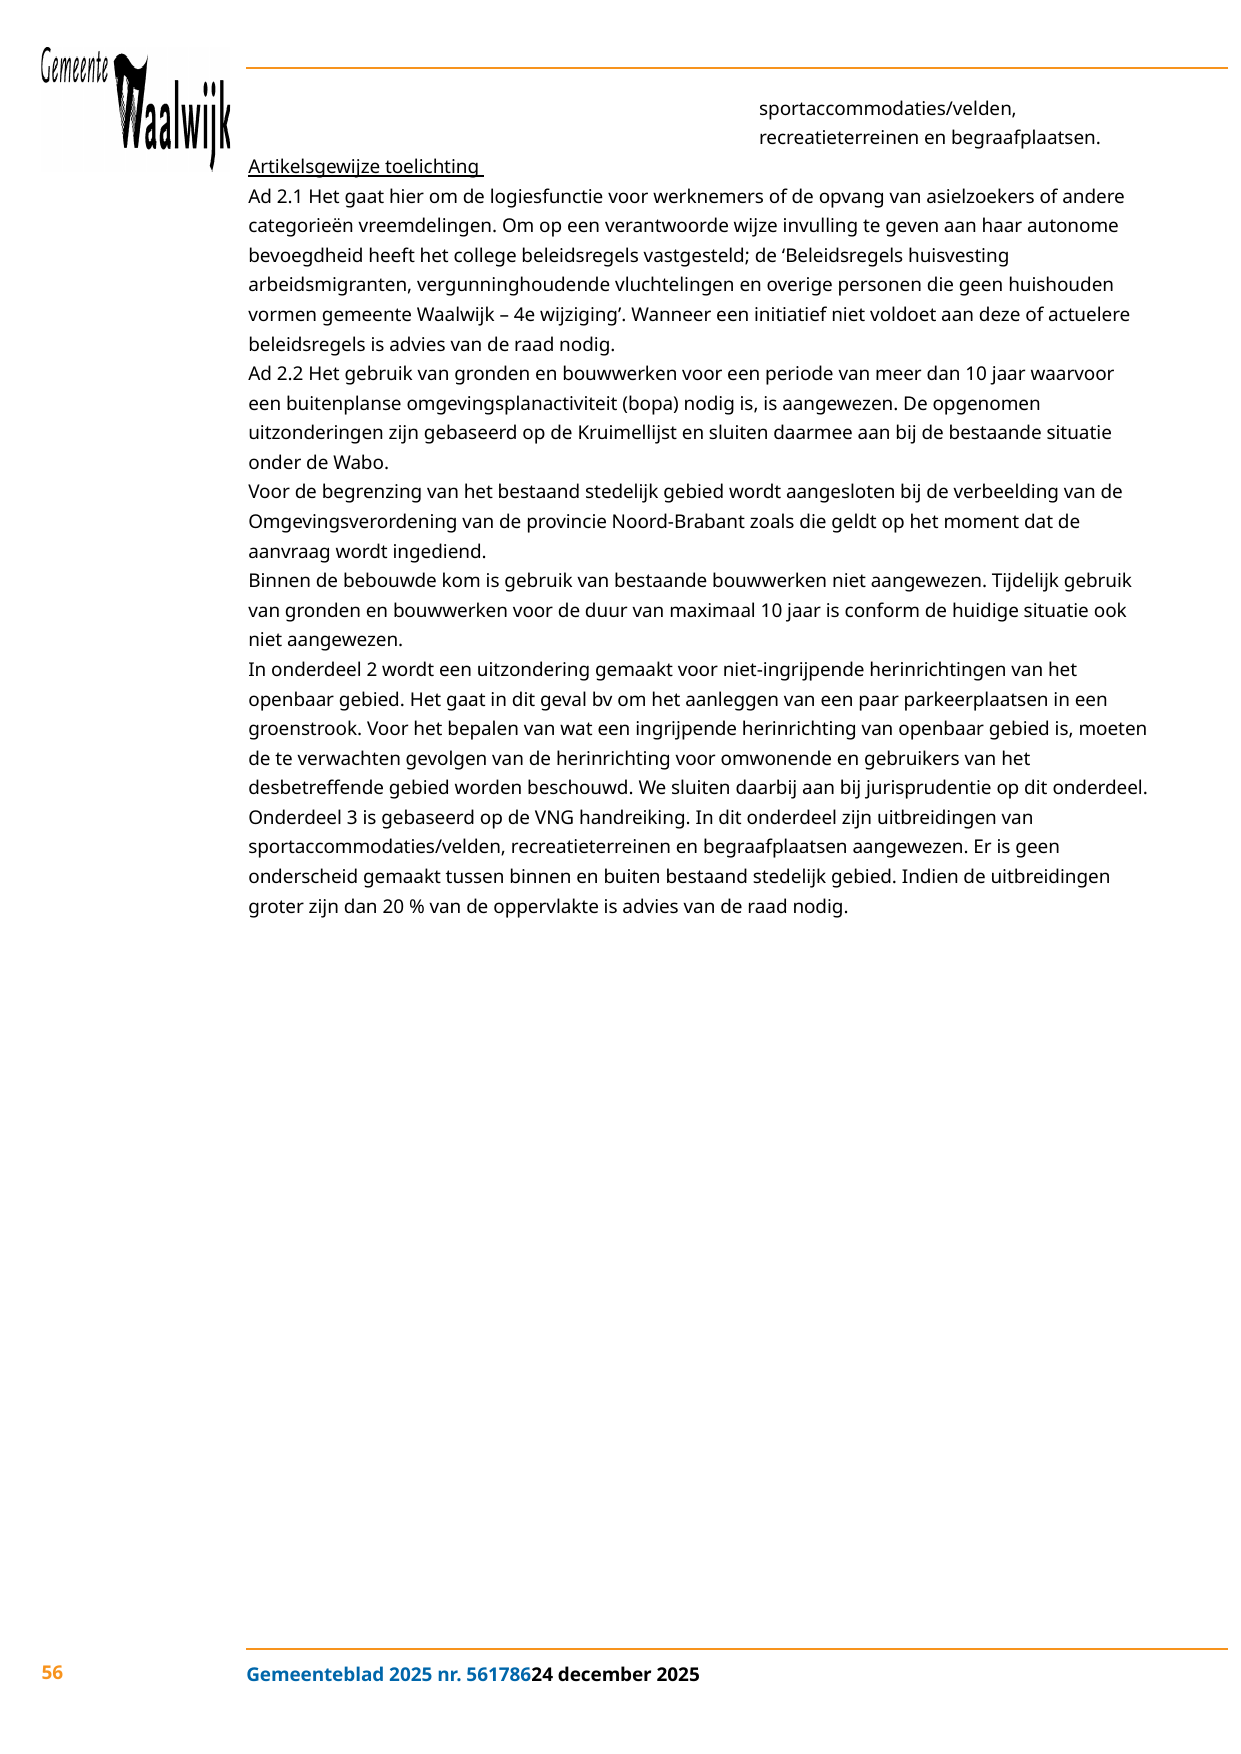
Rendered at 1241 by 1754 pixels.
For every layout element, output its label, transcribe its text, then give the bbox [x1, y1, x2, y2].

table_cell sportaccommodaties/velden, recreatieterreinen en begraafplaatsen. [700, 95, 1152, 150]
picture [41, 47, 231, 172]
text Voor de begrenzing van het bestaand stedelijk gebied wordt aangesloten bij de verbeelding van de Omgevingsverordening van de provincie Noord-Brabant zoals die geldt op het moment dat de aanvraag wordt ingediend. [248, 479, 1152, 564]
text Ad 2.1 Het gaat hier om de logiesfunctie voor werknemers of de opvang van asielzoekers of andere categorieën vreemdelingen. Om op een verantwoorde wijze invulling te geven aan haar autonome bevoegdheid heeft het college beleidsregels vastgesteld; de ‘Beleidsregels huisvesting arbeidsmigranten, vergunninghoudende vluchtelingen en overige personen die geen huishouden vormen gemeente Waalwijk – 4e wijziging’. Wanneer een initiatief niet voldoet aan deze of actuelere beleidsregels is advies van de raad nodig. [248, 183, 1152, 357]
text Artikelsgewijze toelichting [248, 153, 1152, 179]
text Onderdeel 3 is gebaseerd op de VNG handreiking. In dit onderdeel zijn uitbreidingen van sportaccommodaties/velden, recreatieterreinen en begraafplaatsen aangewezen. Er is geen onderscheid gemaakt tussen binnen en buiten bestaand stedelijk gebied. Indien de uitbreidingen groter zijn dan 20 % van de oppervlakte is advies van de raad nodig. [248, 804, 1152, 919]
text In onderdeel 2 wordt een uitzondering gemaakt voor niet-ingrijpende herinrichtingen van het openbaar gebied. Het gaat in dit geval bv om het aanleggen van een paar parkeerplaatsen in een groenstrook. Voor het bepalen van wat een ingrijpende herinrichting van openbaar gebied is, moeten de te verwachten gevolgen van de herinrichting voor omwonende en gebruikers van het desbetreffende gebied worden beschouwd. We sluiten daarbij aan bij jurisprudentie op dit onderdeel. [248, 656, 1152, 800]
text Ad 2.2 Het gebruik van gronden en bouwwerken voor een periode van meer dan 10 jaar waarvoor een buitenplanse omgevingsplanactiviteit (bopa) nodig is, is aangewezen. De opgenomen uitzonderingen zijn gebaseerd op de Kruimellijst en sluiten daarmee aan bij de bestaande situatie onder de Wabo. [248, 360, 1152, 475]
text Binnen de bebouwde kom is gebruik van bestaande bouwwerken niet aangewezen. Tijdelijk gebruik van gronden en bouwwerken voor de duur van maximaal 10 jaar is conform de huidige situatie ook niet aangewezen. [248, 567, 1152, 652]
table_cell [248, 95, 700, 150]
